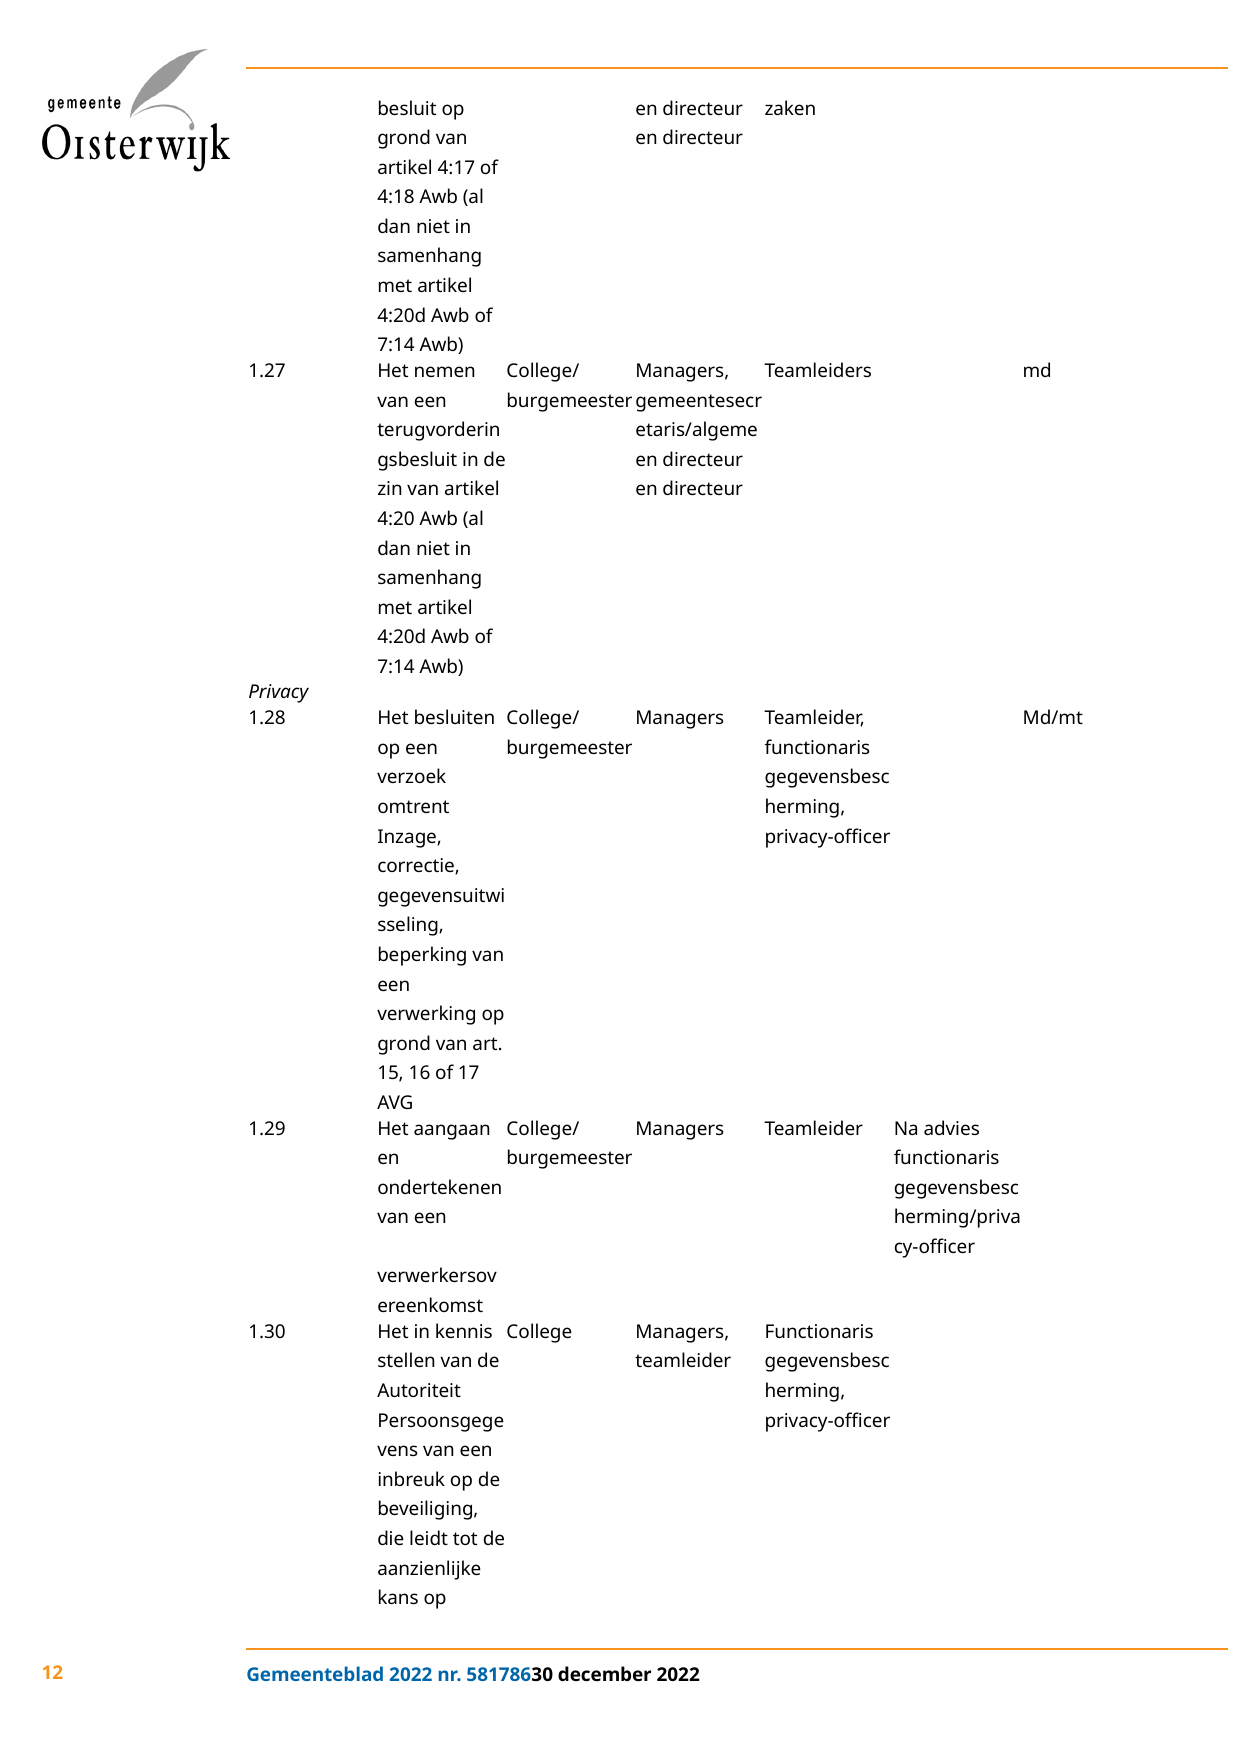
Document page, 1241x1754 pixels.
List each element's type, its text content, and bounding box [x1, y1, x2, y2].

table_cell Teamleider, functionaris gegevensbescherming, privacy-officer [764, 705, 893, 1115]
table_cell College [506, 1318, 635, 1610]
table_cell [248, 95, 377, 357]
table_cell 1.27 [248, 357, 377, 679]
table_cell 1.28 [248, 705, 377, 1115]
table_cell Het nemen van een terugvorderingsbesluit in de zin van artikel 4:20 Awb (al dan niet in samenhang met artikel 4:20d Awb of 7:14 Awb) [377, 357, 506, 679]
table_cell College/burgemeester [506, 357, 635, 679]
table_cell Md/mt [1023, 705, 1152, 1115]
table_cell Het besluiten op een verzoek omtrent Inzage, correctie, gegevensuitwisseling, beperking van een verwerking op grond van art. 15, 16 of 17 AVG [377, 705, 506, 1115]
table_cell Managers, gemeentesecretaris/algemeen directeur en directeur [635, 357, 764, 679]
table_cell md [1023, 357, 1152, 679]
table_cell zaken [764, 95, 893, 357]
table_cell [1023, 1115, 1152, 1318]
table_cell Managers, teamleider [635, 1318, 764, 1610]
table_cell College/burgemeester [506, 705, 635, 1115]
table_cell Functionaris gegevensbescherming, privacy-officer [764, 1318, 893, 1610]
table_cell [894, 357, 1022, 679]
table_cell Het in kennis stellen van de Autoriteit Persoonsgegevens van een inbreuk op de beveiliging, die leidt tot de aanzienlijke kans op [377, 1318, 506, 1610]
table_cell [1023, 95, 1152, 357]
table_cell [1023, 679, 1152, 704]
table_cell [1023, 1318, 1152, 1610]
table_cell Teamleiders [764, 357, 893, 679]
table_cell 1.29 [248, 1115, 377, 1318]
table_cell 1.30 [248, 1318, 377, 1610]
table_cell [506, 95, 635, 357]
table_cell College/burgemeester [506, 1115, 635, 1318]
table_cell [894, 95, 1022, 357]
table_cell [894, 1318, 1022, 1610]
table_cell Privacy [248, 679, 1022, 704]
table_cell Teamleider [764, 1115, 893, 1318]
table_cell Na advies functionaris gegevensbescherming/privacy-officer [894, 1115, 1022, 1318]
picture [41, 47, 231, 172]
table_cell Het aangaan en ondertekenen van een verwerkersovereenkomst [377, 1115, 506, 1318]
table_cell Managers [635, 705, 764, 1115]
table_cell en directeur en directeur [635, 95, 764, 357]
table_cell [894, 705, 1022, 1115]
table_cell Managers [635, 1115, 764, 1318]
table_cell besluit op grond van artikel 4:17 of 4:18 Awb (al dan niet in samenhang met artikel 4:20d Awb of 7:14 Awb) [377, 95, 506, 357]
